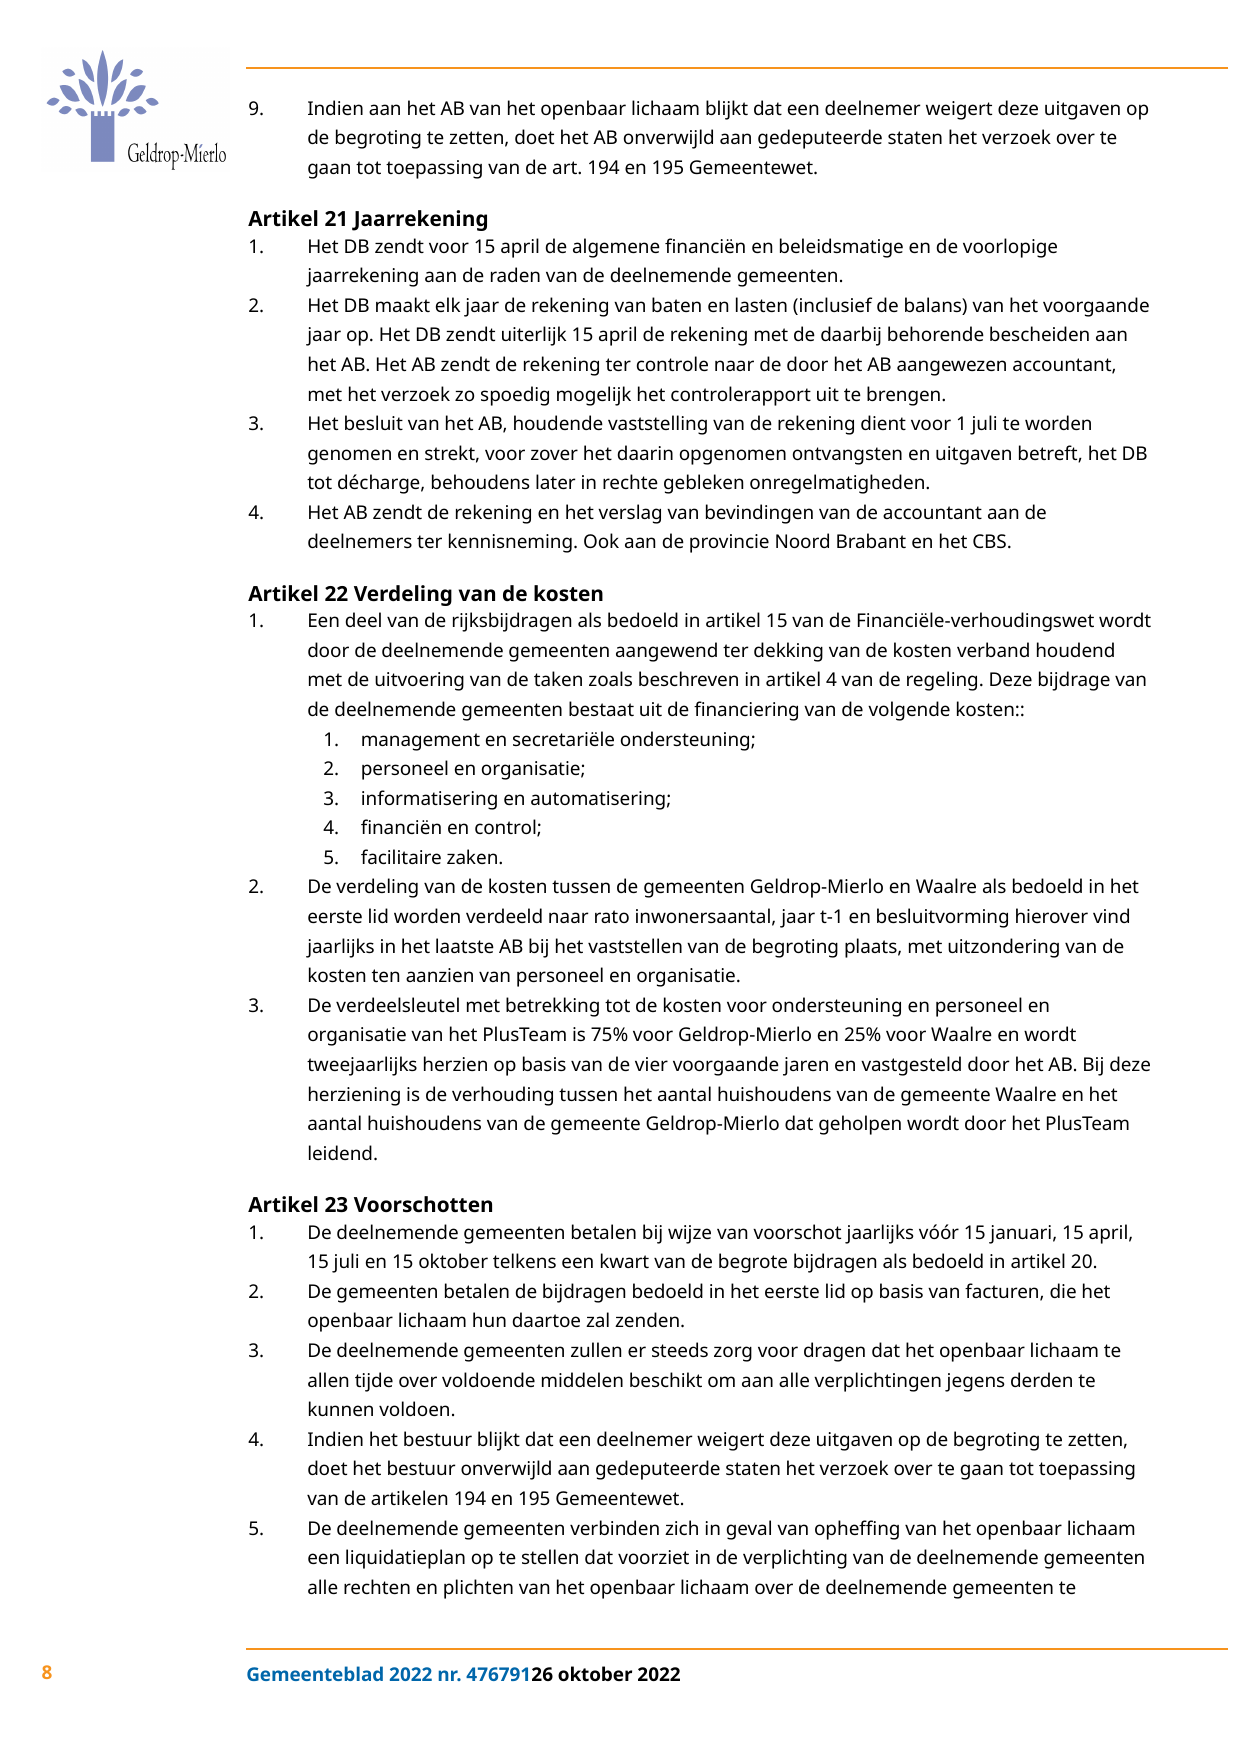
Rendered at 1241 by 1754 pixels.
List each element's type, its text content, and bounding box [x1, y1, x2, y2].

list informatisering en automatisering; [323, 785, 1152, 811]
list Het DB zendt voor 15 april de algemene financiën en beleidsmatige en de voorlopige jaarrekening aan de raden van de deelnemende gemeenten. [248, 233, 1152, 288]
list Indien aan het AB van het openbaar lichaam blijkt dat een deelnemer weigert deze uitgaven op de begroting te zetten, doet het AB onverwijld aan gedeputeerde staten het verzoek over te gaan tot toepassing van de art. 194 en 195 Gemeentewet. [248, 95, 1152, 180]
list De verdeling van de kosten tussen de gemeenten Geldrop-Mierlo en Waalre als bedoeld in het eerste lid worden verdeeld naar rato inwonersaantal, jaar t-1 en besluitvorming hierover vind jaarlijks in het laatste AB bij het vaststellen van de begroting plaats, met uitzondering van de kosten ten aanzien van personeel en organisatie. [248, 874, 1152, 988]
list financiën en control; [323, 814, 1152, 840]
list De verdeelsleutel met betrekking tot de kosten voor ondersteuning en personeel en organisatie van het PlusTeam is 75% voor Geldrop-Mierlo en 25% voor Waalre en wordt tweejaarlijks herzien op basis van de vier voorgaande jaren en vastgesteld door het AB. Bij deze herziening is de verhouding tussen het aantal huishoudens van de gemeente Waalre en het aantal huishoudens van de gemeente Geldrop-Mierlo dat geholpen wordt door het PlusTeam leidend. [248, 992, 1152, 1166]
list Het besluit van het AB, houdende vaststelling van de rekening dient voor 1 juli te worden genomen en strekt, voor zover het daarin opgenomen ontvangsten en uitgaven betreft, het DB tot décharge, behoudens later in rechte gebleken onregelmatigheden. [248, 410, 1152, 495]
text Artikel 21 Jaarrekening [248, 204, 1152, 233]
list Het DB maakt elk jaar de rekening van baten en lasten (inclusief de balans) van het voorgaande jaar op. Het DB zendt uiterlijk 15 april de rekening met de daarbij behorende bescheiden aan het AB. Het AB zendt de rekening ter controle naar de door het AB aangewezen accountant, met het verzoek zo spoedig mogelijk het controlerapport uit te brengen. [248, 292, 1152, 406]
text Artikel 23 Voorschotten [248, 1190, 1152, 1219]
list Een deel van de rijksbijdragen als bedoeld in artikel 15 van de Financiële-verhoudingswet wordt door de deelnemende gemeenten aangewend ter dekking van de kosten verband houdend met de uitvoering van de taken zoals beschreven in artikel 4 van de regeling. Deze bijdrage van de deelnemende gemeenten bestaat uit de financiering van de volgende kosten:: [248, 607, 1152, 722]
list De deelnemende gemeenten zullen er steeds zorg voor dragen dat het openbaar lichaam te allen tijde over voldoende middelen beschikt om aan alle verplichtingen jegens derden te kunnen voldoen. [248, 1337, 1152, 1422]
list De gemeenten betalen de bijdragen bedoeld in het eerste lid op basis van facturen, die het openbaar lichaam hun daartoe zal zenden. [248, 1278, 1152, 1333]
list Indien het bestuur blijkt dat een deelnemer weigert deze uitgaven op de begroting te zetten, doet het bestuur onverwijld aan gedeputeerde staten het verzoek over te gaan tot toepassing van de artikelen 194 en 195 Gemeentewet. [248, 1426, 1152, 1511]
list Het AB zendt de rekening en het verslag van bevindingen van de accountant aan de deelnemers ter kennisneming. Ook aan de provincie Noord Brabant en het CBS. [248, 499, 1152, 554]
list De deelnemende gemeenten betalen bij wijze van voorschot jaarlijks vóór 15 januari, 15 april, 15 juli en 15 oktober telkens een kwart van de begrote bijdragen als bedoeld in artikel 20. [248, 1219, 1152, 1274]
list facilitaire zaken. [323, 844, 1152, 870]
picture [41, 47, 231, 172]
list De deelnemende gemeenten verbinden zich in geval van opheffing van het openbaar lichaam een liquidatieplan op te stellen dat voorziet in de verplichting van de deelnemende gemeenten alle rechten en plichten van het openbaar lichaam over de deelnemende gemeenten te [248, 1515, 1152, 1599]
list personeel en organisatie; [323, 755, 1152, 781]
text Artikel 22 Verdeling van de kosten [248, 579, 1152, 607]
list management en secretariële ondersteuning; [323, 726, 1152, 752]
